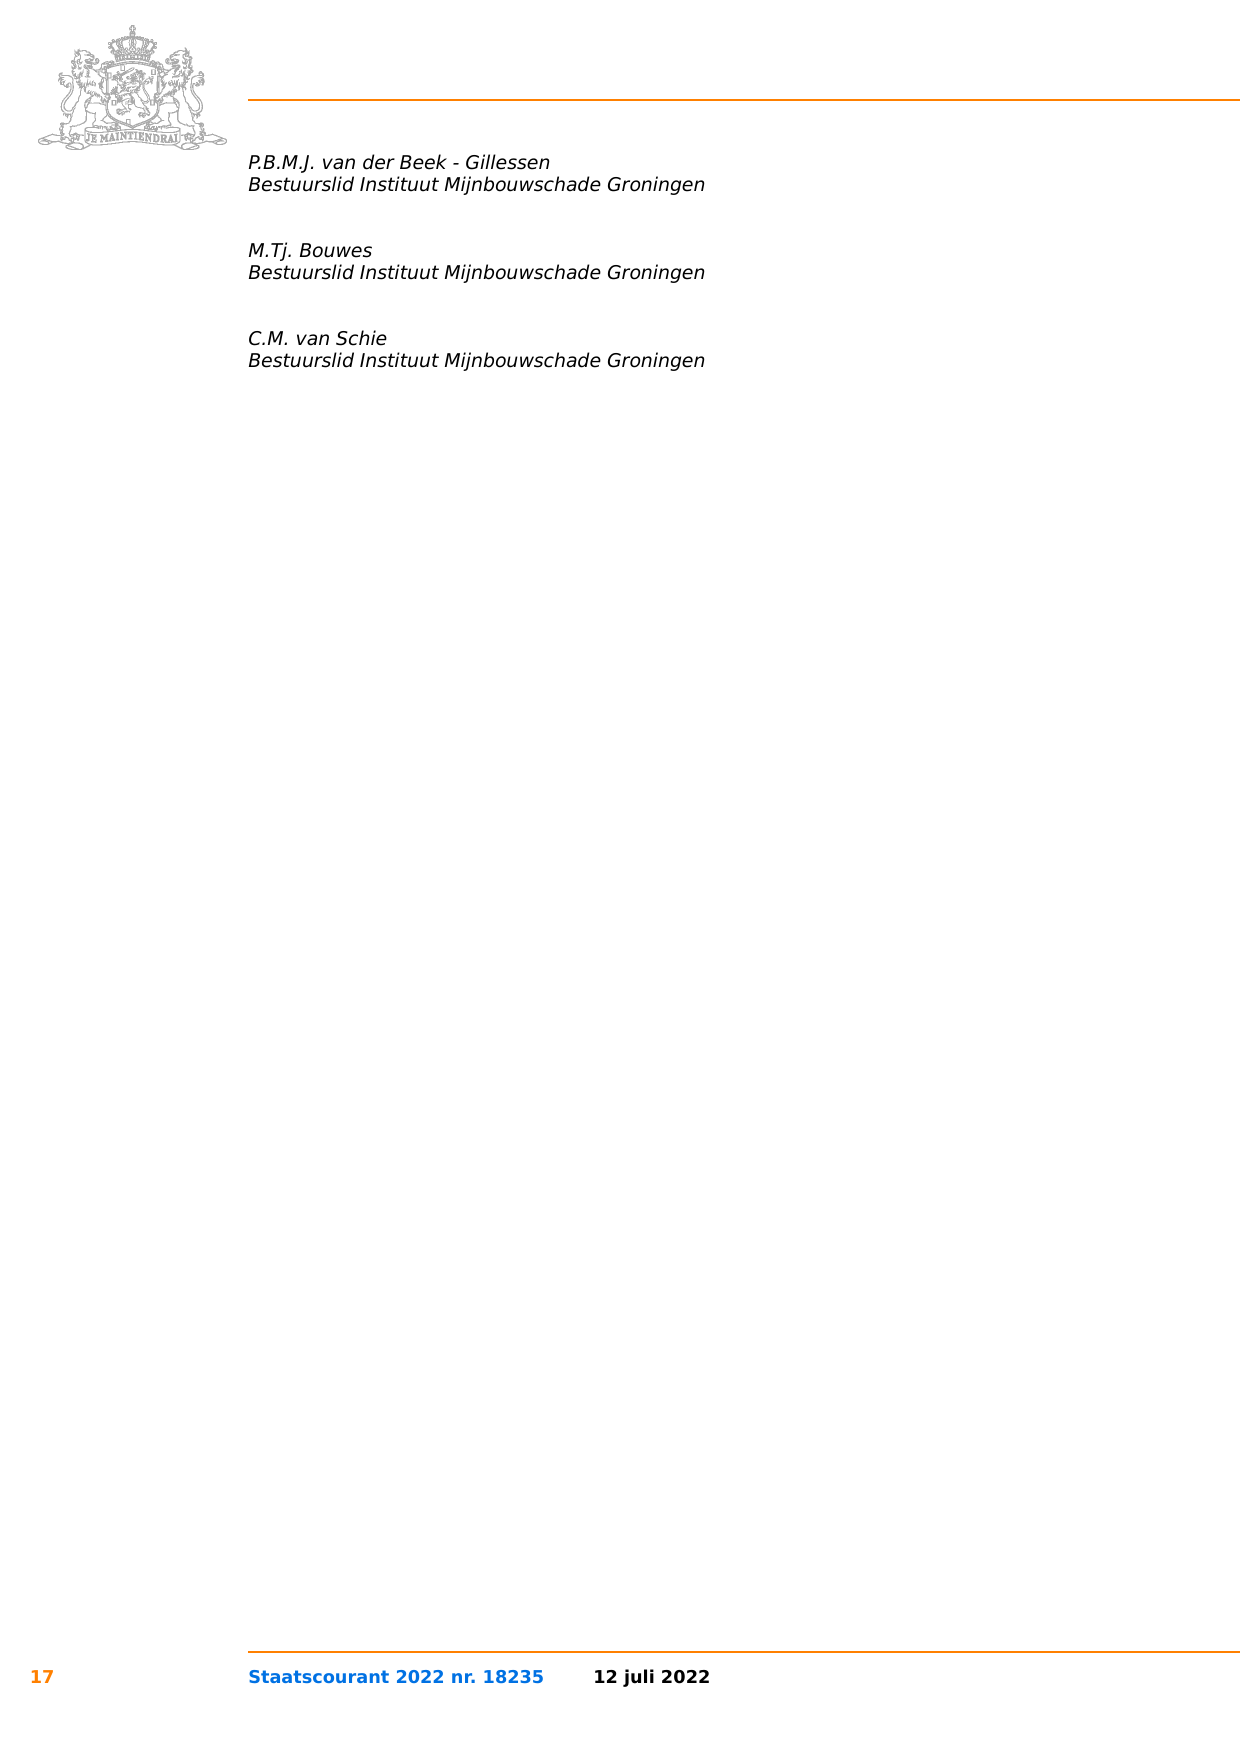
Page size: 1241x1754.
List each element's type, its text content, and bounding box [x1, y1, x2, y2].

text P.B.M.J. van der Beek - Gillessen Bestuurslid Instituut Mijnbouwschade Groningen [248, 130, 1163, 196]
text C.M. van Schie Bestuurslid Instituut Mijnbouwschade Groningen [248, 306, 1163, 371]
picture [38, 25, 227, 150]
text M.Tj. Bouwes Bestuurslid Instituut Mijnbouwschade Groningen [248, 218, 1163, 284]
